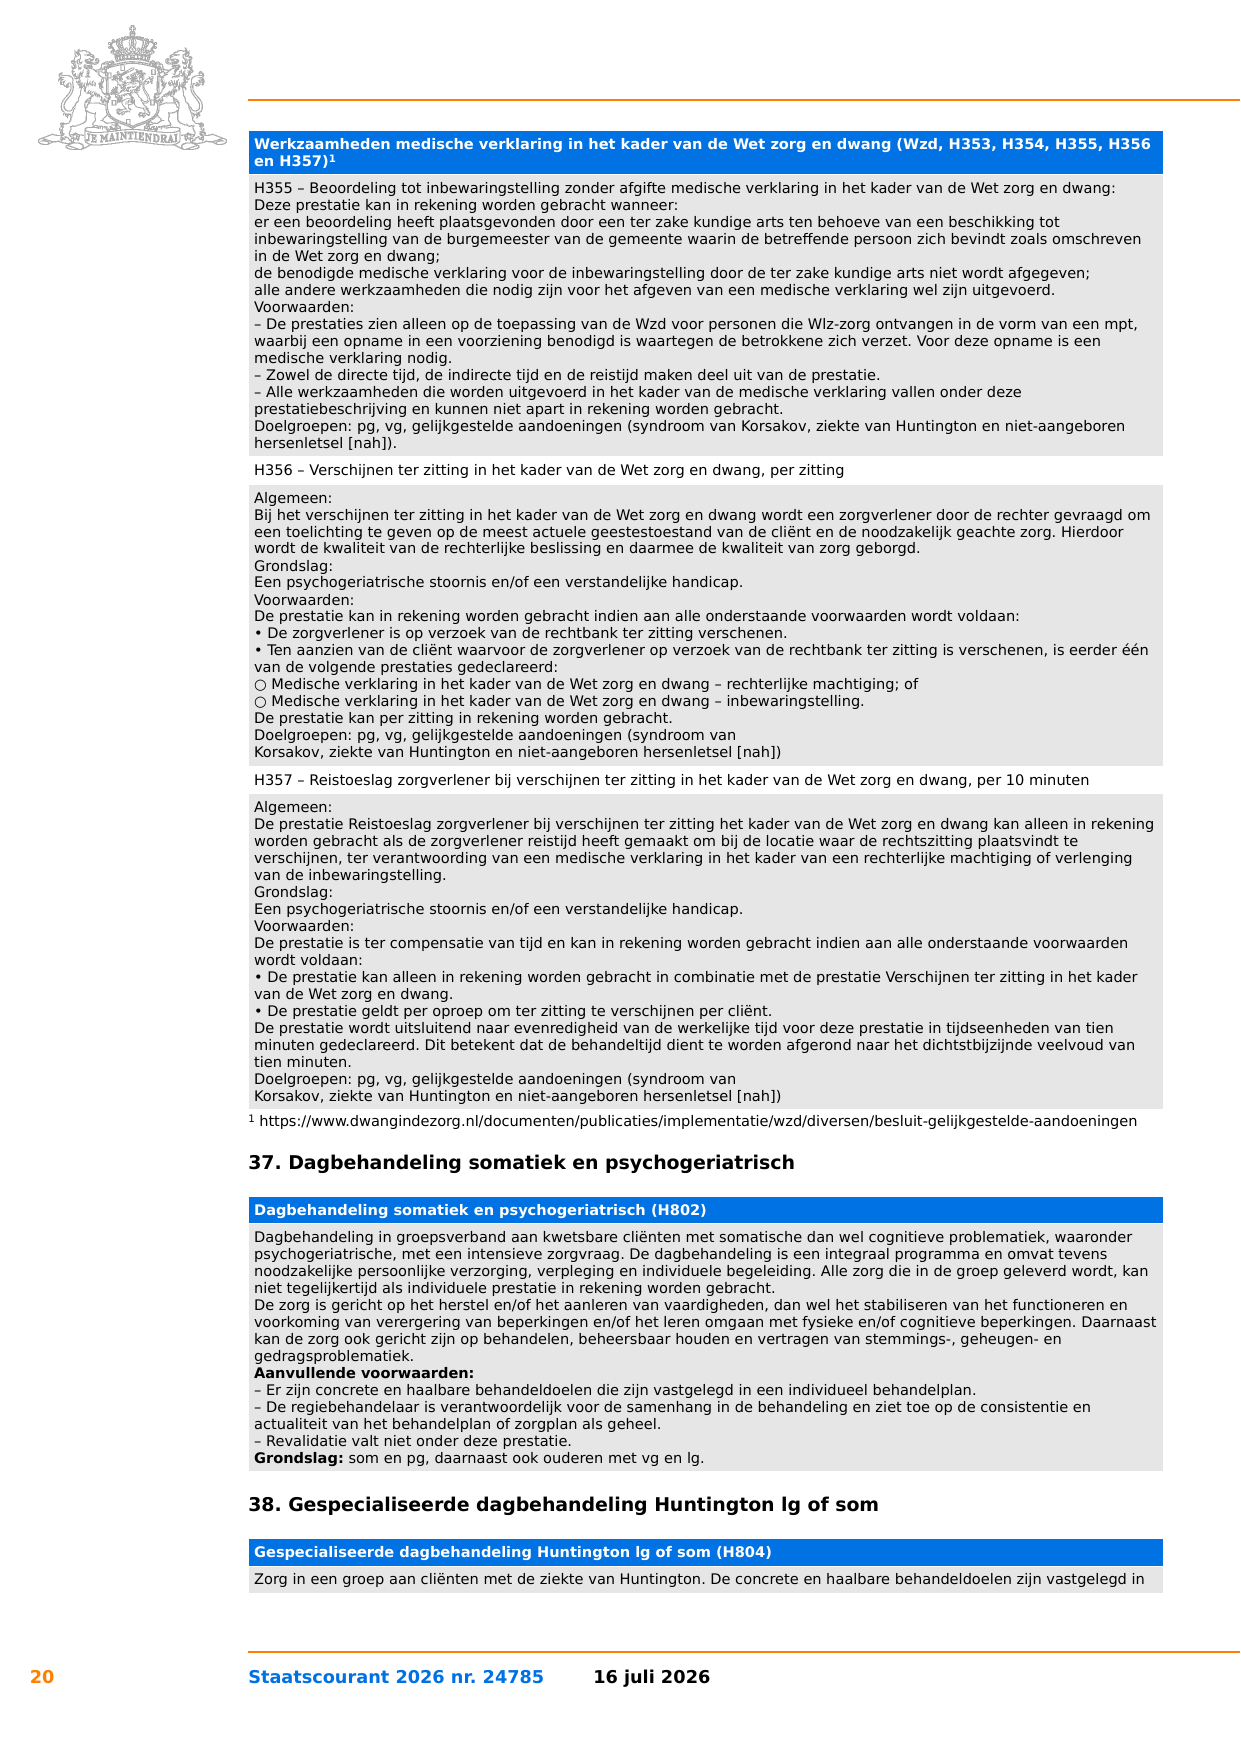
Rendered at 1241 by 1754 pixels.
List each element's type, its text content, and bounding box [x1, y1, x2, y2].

table_cell Algemeen: Bij het verschijnen ter zitting in het kader van de Wet zorg en dwang wordt een zorgverlener door de rechter gevraagd om een toelichting te geven op de meest actuele geestestoestand van de cliënt en de noodzakelijk geachte zorg. Hierdoor wordt de kwaliteit van de rechterlijke beslissing en daarmee de kwaliteit van zorg geborgd. Grondslag: Een psychogeriatrische stoornis en/of een verstandelijke handicap. Voorwaarden: De prestatie kan in rekening worden gebracht indien aan alle onderstaande voorwaarden wordt voldaan: • De zorgverlener is op verzoek van de rechtbank ter zitting verschenen. • Ten aanzien van de cliënt waarvoor de zorgverlener op verzoek van de rechtbank ter zitting is verschenen, is eerder één van de volgende prestaties gedeclareerd: ○ Medische verklaring in het kader van de Wet zorg en dwang – rechterlijke machtiging; of ○ Medische verklaring in het kader van de Wet zorg en dwang – inbewaringstelling. De prestatie kan per zitting in rekening worden gebracht. Doelgroepen: pg, vg, gelijkgestelde aandoeningen (syndroom van Korsakov, ziekte van Huntington en niet-aangeboren hersenletsel [nah]) [249, 485, 1163, 766]
table_cell H355 – Beoordeling tot inbewaringstelling zonder afgifte medische verklaring in het kader van de Wet zorg en dwang: Deze prestatie kan in rekening worden gebracht wanneer: er een beoordeling heeft plaatsgevonden door een ter zake kundige arts ten behoeve van een beschikking tot inbewaringstelling van de burgemeester van de gemeente waarin de betreffende persoon zich bevindt zoals omschreven in de Wet zorg en dwang; de benodigde medische verklaring voor de inbewaringstelling door de ter zake kundige arts niet wordt afgegeven; alle andere werkzaamheden die nodig zijn voor het afgeven van een medische verklaring wel zijn uitgevoerd. Voorwaarden: – De prestaties zien alleen op de toepassing van de Wzd voor personen die Wlz-zorg ontvangen in de vorm van een mpt, waarbij een opname in een voorziening benodigd is waartegen de betrokkene zich verzet. Voor deze opname is een medische verklaring nodig. – Zowel de directe tijd, de indirecte tijd en de reistijd maken deel uit van de prestatie. – Alle werkzaamheden die worden uitgevoerd in het kader van de medische verklaring vallen onder deze prestatiebeschrijving en kunnen niet apart in rekening worden gebracht. Doelgroepen: pg, vg, gelijkgestelde aandoeningen (syndroom van Korsakov, ziekte van Huntington en niet-aangeboren hersenletsel [nah]). [249, 175, 1163, 456]
table_header Gespecialiseerde dagbehandeling Huntington lg of som (H804) [249, 1539, 1163, 1566]
table_cell H356 – Verschijnen ter zitting in het kader van de Wet zorg en dwang, per zitting [249, 458, 1163, 484]
picture [38, 25, 227, 150]
table_cell Algemeen: De prestatie Reistoeslag zorgverlener bij verschijnen ter zitting het kader van de Wet zorg en dwang kan alleen in rekening worden gebracht als de zorgverlener reistijd heeft gemaakt om bij de locatie waar de rechtszitting plaatsvindt te verschijnen, ter verantwoording van een medische verklaring in het kader van een rechterlijke machtiging of verlenging van de inbewaringstelling. Grondslag: Een psychogeriatrische stoornis en/of een verstandelijke handicap. Voorwaarden: De prestatie is ter compensatie van tijd en kan in rekening worden gebracht indien aan alle onderstaande voorwaarden wordt voldaan: • De prestatie kan alleen in rekening worden gebracht in combinatie met de prestatie Verschijnen ter zitting in het kader van de Wet zorg en dwang. • De prestatie geldt per oproep om ter zitting te verschijnen per cliënt. De prestatie wordt uitsluitend naar evenredigheid van de werkelijke tijd voor deze prestatie in tijdseenheden van tien minuten gedeclareerd. Dit betekent dat de behandeltijd dient te worden afgerond naar het dichtstbijzijnde veelvoud van tien minuten. Doelgroepen: pg, vg, gelijkgestelde aandoeningen (syndroom van Korsakov, ziekte van Huntington en niet-aangeboren hersenletsel [nah]) [249, 794, 1163, 1109]
subtitle 37. Dagbehandeling somatiek en psychogeriatrisch [248, 1152, 1163, 1174]
table_cell H357 – Reistoeslag zorgverlener bij verschijnen ter zitting in het kader van de Wet zorg en dwang, per 10 minuten [249, 767, 1163, 793]
table_cell Zorg in een groep aan cliënten met de ziekte van Huntington. De concrete en haalbare behandeldoelen zijn vastgelegd in [249, 1567, 1163, 1593]
table_cell Dagbehandeling in groepsverband aan kwetsbare cliënten met somatische dan wel cognitieve problematiek, waaronder psychogeriatrische, met een intensieve zorgvraag. De dagbehandeling is een integraal programma en omvat tevens noodzakelijke persoonlijke verzorging, verpleging en individuele begeleiding. Alle zorg die in de groep geleverd wordt, kan niet tegelijkertijd als individuele prestatie in rekening worden gebracht. De zorg is gericht op het herstel en/of het aanleren van vaardigheden, dan wel het stabiliseren van het functioneren en voorkoming van verergering van beperkingen en/of het leren omgaan met fysieke en/of cognitieve beperkingen. Daarnaast kan de zorg ook gericht zijn op behandelen, beheersbaar houden en vertragen van stemmings-, geheugen- en gedragsproblematiek. Aanvullende voorwaarden: – Er zijn concrete en haalbare behandeldoelen die zijn vastgelegd in een individueel behandelplan. – De regiebehandelaar is verantwoordelijk voor de samenhang in de behandeling en ziet toe op de consistentie en actualiteit van het behandelplan of zorgplan als geheel. – Revalidatie valt niet onder deze prestatie. Grondslag: som en pg, daarnaast ook ouderen met vg en lg. [249, 1224, 1163, 1471]
table_cell 1 https://www.dwangindezorg.nl/documenten/publicaties/implementatie/wzd/diversen/besluit-gelijkgestelde-aandoeningen [248, 1110, 1163, 1130]
table_header Dagbehandeling somatiek en psychogeriatrisch (H802) [249, 1197, 1163, 1223]
table_header Werkzaamheden medische verklaring in het kader van de Wet zorg en dwang (Wzd, H353, H354, H355, H356 en H357)1 [249, 131, 1163, 174]
subtitle 38. Gespecialiseerde dagbehandeling Huntington lg of som [248, 1494, 1163, 1516]
